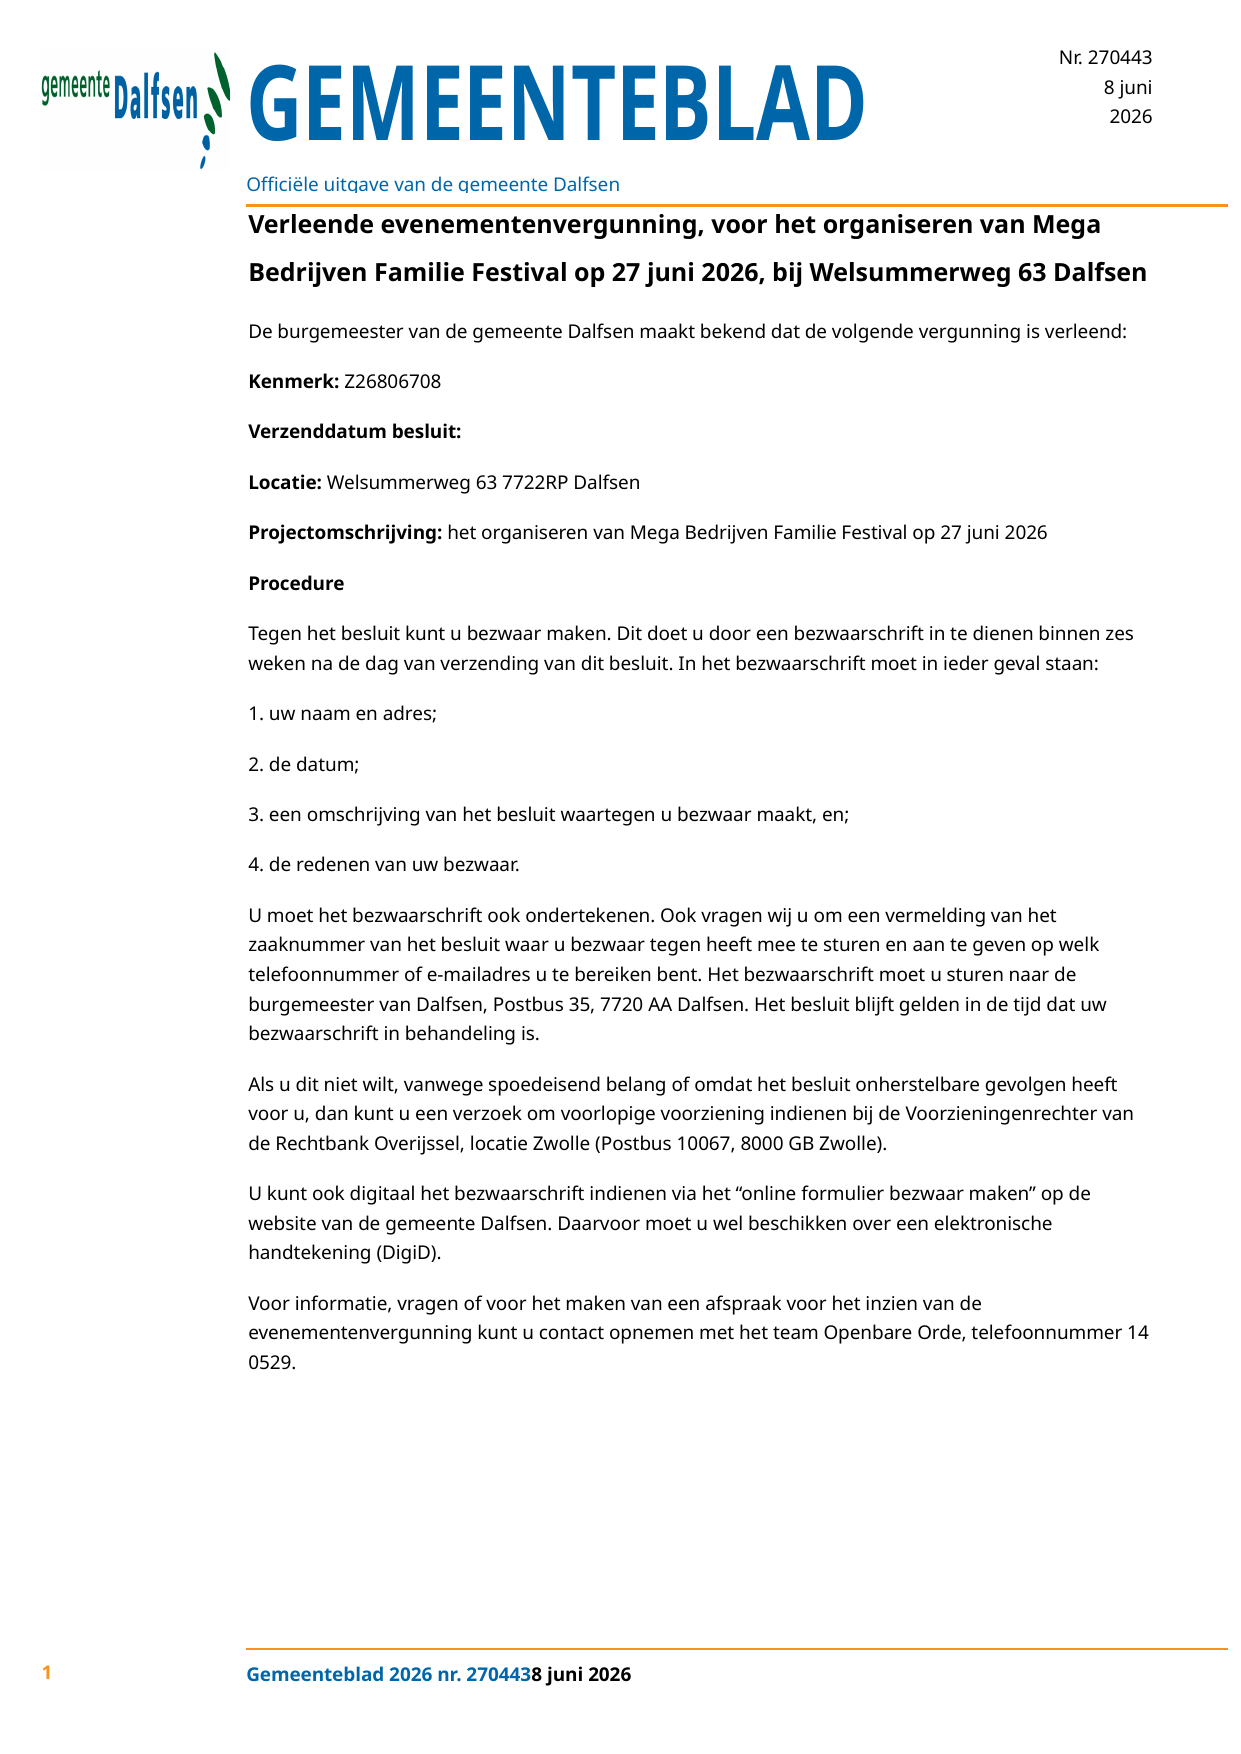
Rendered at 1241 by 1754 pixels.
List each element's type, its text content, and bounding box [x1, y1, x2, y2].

text 1. uw naam en adres; [248, 700, 1152, 726]
text Verleende evenementenvergunning, voor het organiseren van Mega Bedrijven Familie Festival op 27 juni 2026, bij Welsummerweg 63 Dalfsen [248, 207, 1152, 288]
text Locatie: Welsummerweg 63 7722RP Dalfsen [248, 469, 1152, 495]
text Kenmerk: Z26806708 [248, 368, 1152, 394]
text U moet het bezwaarschrift ook ondertekenen. Ook vragen wij u om een vermelding van het zaaknummer van het besluit waar u bezwaar tegen heeft mee te sturen en aan te geven op welk telefoonnummer of e-mailadres u te bereiken bent. Het bezwaarschrift moet u sturen naar de burgemeester van Dalfsen, Postbus 35, 7720 AA Dalfsen. Het besluit blijft gelden in de tijd dat uw bezwaarschrift in behandeling is. [248, 902, 1152, 1046]
text Procedure [248, 570, 1152, 596]
text 3. een omschrijving van het besluit waartegen u bezwaar maakt, en; [248, 801, 1152, 827]
text Verzenddatum besluit: [248, 419, 1152, 444]
text 4. de redenen van uw bezwaar. [248, 852, 1152, 877]
text De burgemeester van de gemeente Dalfsen maakt bekend dat de volgende vergunning is verleend: [248, 318, 1152, 344]
picture [41, 47, 231, 172]
text 2. de datum; [248, 751, 1152, 777]
text U kunt ook digitaal het bezwaarschrift indienen via het “online formulier bezwaar maken” op de website van de gemeente Dalfsen. Daarvoor moet u wel beschikken over een elektronische handtekening (DigiD). [248, 1180, 1152, 1265]
text Als u dit niet wilt, vanwege spoedeisend belang of omdat het besluit onherstelbare gevolgen heeft voor u, dan kunt u een verzoek om voorlopige voorziening indienen bij de Voorzieningenrechter van de Rechtbank Overijssel, locatie Zwolle (Postbus 10067, 8000 GB Zwolle). [248, 1071, 1152, 1156]
text Tegen het besluit kunt u bezwaar maken. Dit doet u door een bezwaarschrift in te dienen binnen zes weken na de dag van verzending van dit besluit. In het bezwaarschrift moet in ieder geval staan: [248, 620, 1152, 676]
text Voor informatie, vragen of voor het maken van een afspraak voor het inzien van de evenementenvergunning kunt u contact opnemen met het team Openbare Orde, telefoonnummer 14 0529. [248, 1290, 1152, 1375]
text Projectomschrijving: het organiseren van Mega Bedrijven Familie Festival op 27 juni 2026 [248, 519, 1152, 545]
